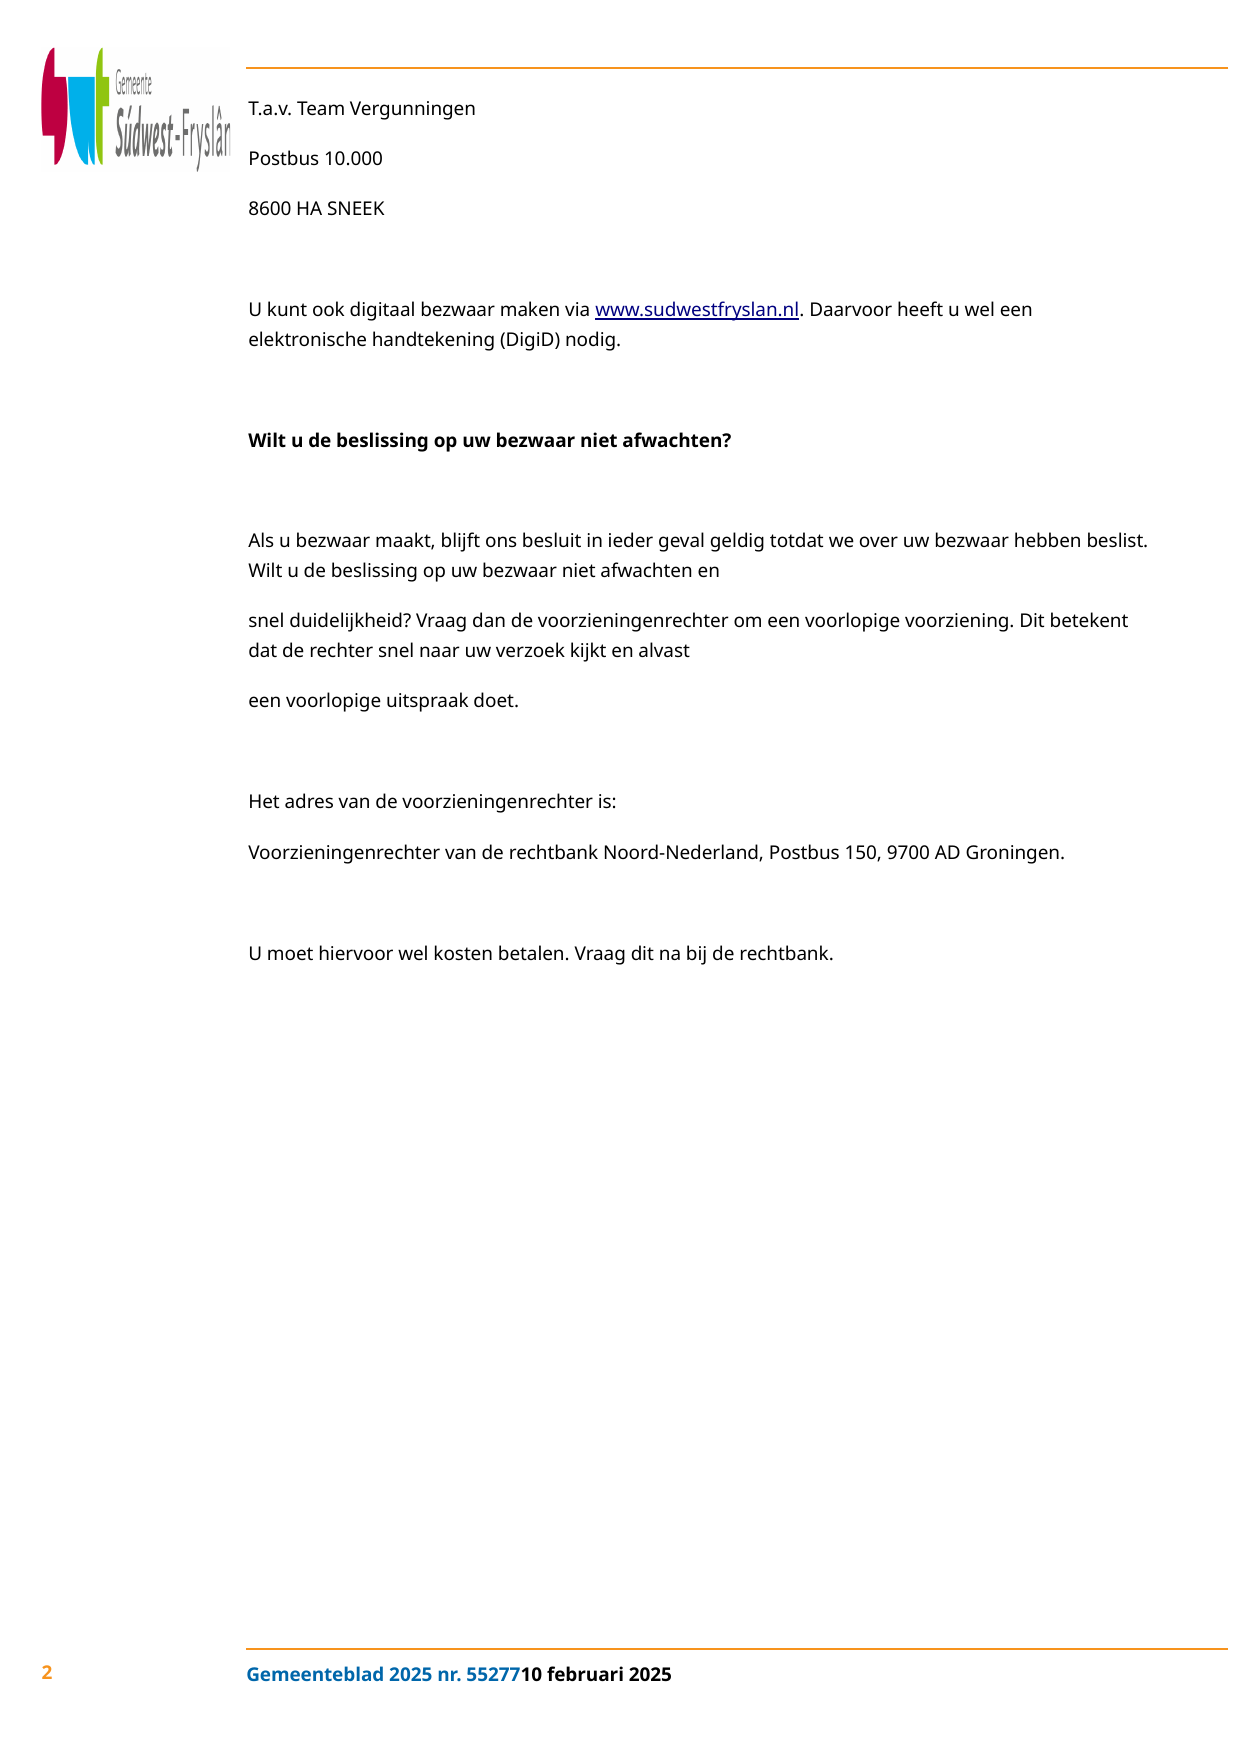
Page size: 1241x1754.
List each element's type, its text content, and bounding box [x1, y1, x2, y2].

text een voorlopige uitspraak doet. [248, 688, 1152, 713]
text Postbus 10.000 [248, 145, 1152, 171]
text 8600 HA SNEEK [248, 196, 1152, 221]
text U moet hiervoor wel kosten betalen. Vraag dit na bij de rechtbank. [248, 940, 1152, 966]
text Wilt u de beslissing op uw bezwaar niet afwachten? [248, 427, 1152, 453]
text T.a.v. Team Vergunningen [248, 95, 1152, 121]
text Het adres van de voorzieningenrechter is: [248, 788, 1152, 814]
text Voorzieningenrechter van de rechtbank Noord-Nederland, Postbus 150, 9700 AD Groningen. [248, 839, 1152, 865]
text snel duidelijkheid? Vraag dan de voorzieningenrechter om een voorlopige voorziening. Dit betekent dat de rechter snel naar uw verzoek kijkt en alvast [248, 608, 1152, 663]
picture [41, 47, 231, 172]
text Als u bezwaar maakt, blijft ons besluit in ieder geval geldig totdat we over uw bezwaar hebben beslist. Wilt u de beslissing op uw bezwaar niet afwachten en [248, 528, 1152, 583]
text U kunt ook digitaal bezwaar maken via www.sudwestfryslan.nl. Daarvoor heeft u wel een elektronische handtekening (DigiD) nodig. [248, 296, 1152, 352]
